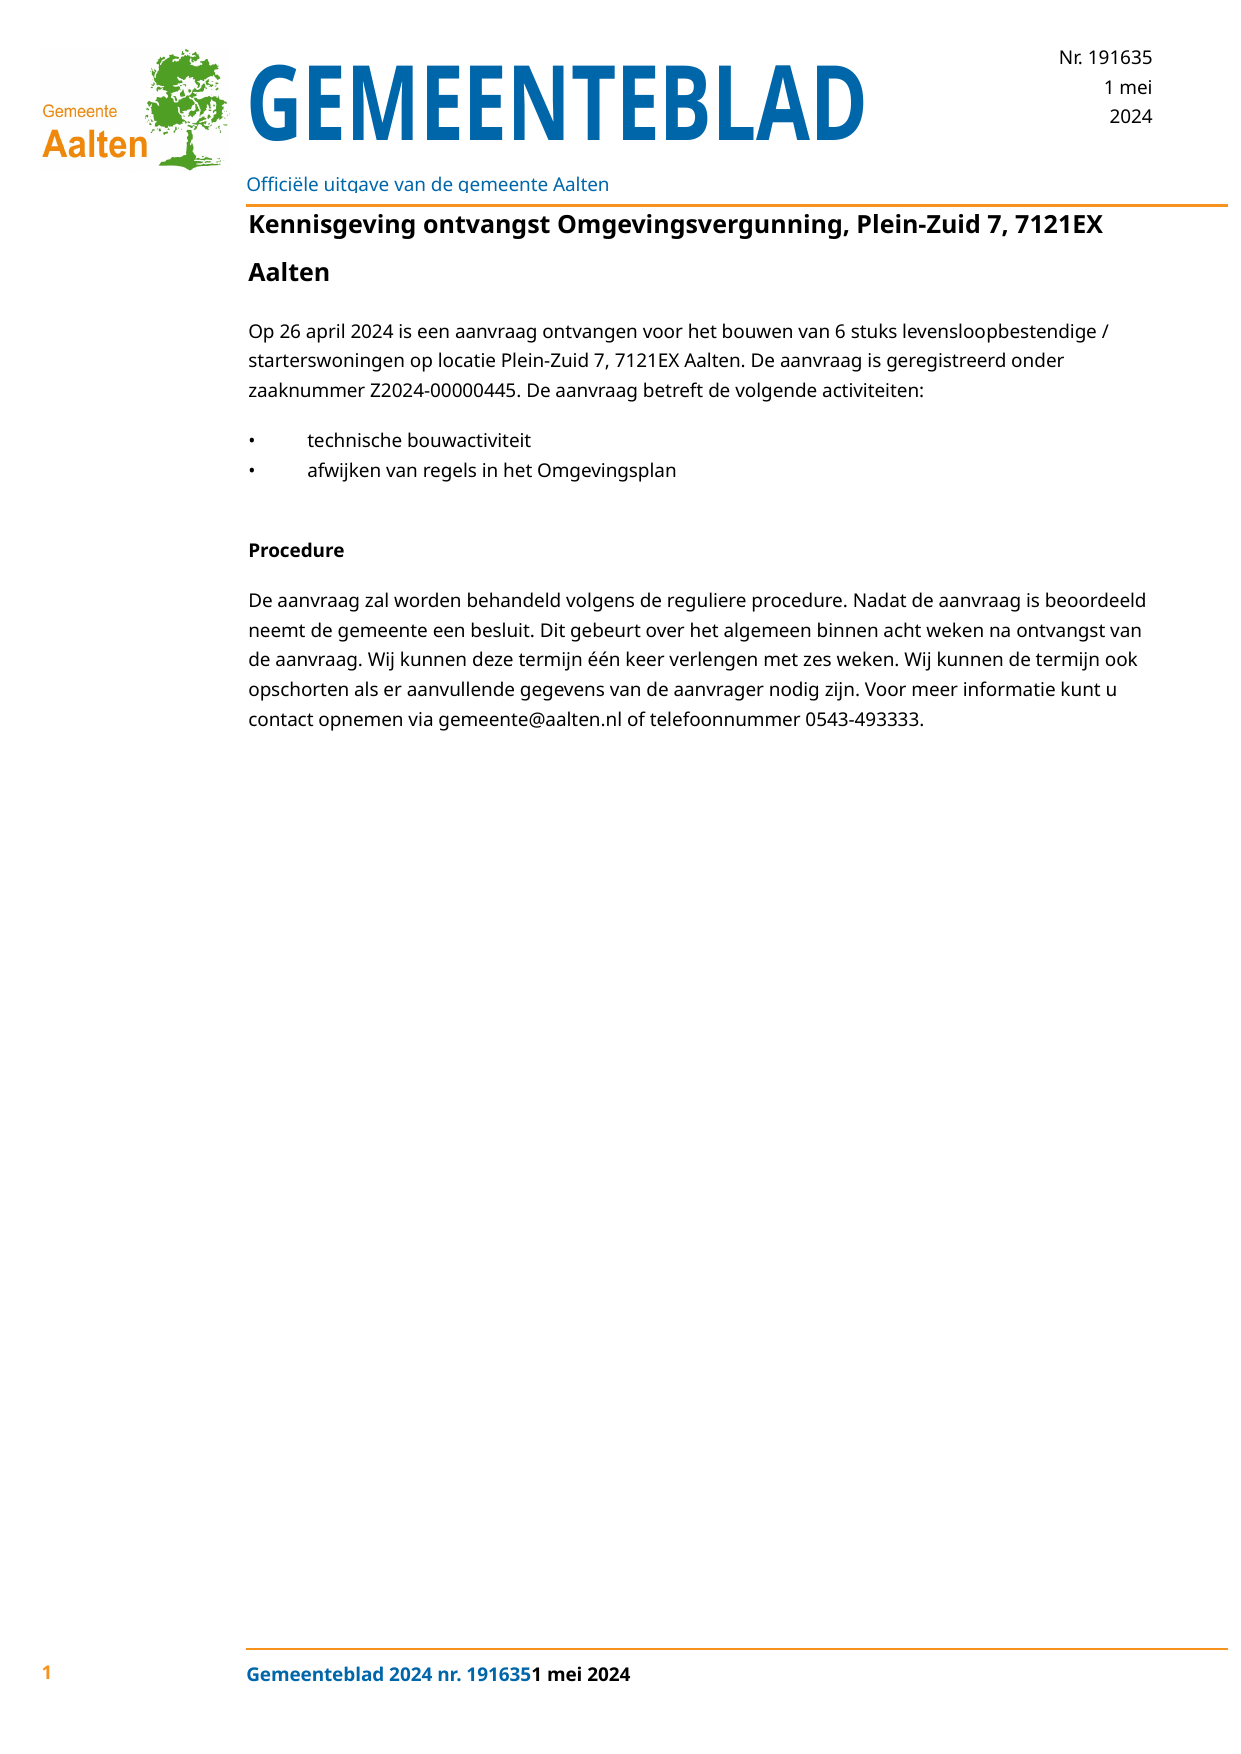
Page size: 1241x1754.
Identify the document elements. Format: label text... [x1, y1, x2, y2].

list technische bouwactiviteit [248, 427, 1152, 453]
text Op 26 april 2024 is een aanvraag ontvangen voor het bouwen van 6 stuks levensloo­pbest­endige / startersw­oningen op locatie Plein-Zuid 7, 7121EX Aalten. De aanvraag is geregistreerd onder zaaknummer Z2024-00000445. De aanvraag betreft de volgende activiteiten: [248, 318, 1152, 403]
list afwijken van regels in het Omgevingsplan [248, 457, 1152, 483]
picture [41, 47, 231, 172]
text Procedure [248, 537, 1152, 563]
text De aanvraag zal worden behandeld volgens de reguliere procedure. Nadat de aanvraag is beoordeeld neemt de gemeente een besluit. Dit gebeurt over het algemeen binnen acht weken na ontvangst van de aanvraag. Wij kunnen deze termijn één keer verlengen met zes weken. Wij kunnen de termijn ook opschorten als er aanvullende gegevens van de aanvrager nodig zijn. Voor meer informatie kunt u contact opnemen via gemeente@aalten.nl of telefoonnummer 0543-493333. [248, 587, 1152, 732]
text Kennisgeving ontvangst Omgevingsvergunning, Plein-Zuid 7, 7121EX Aalten [248, 207, 1152, 288]
